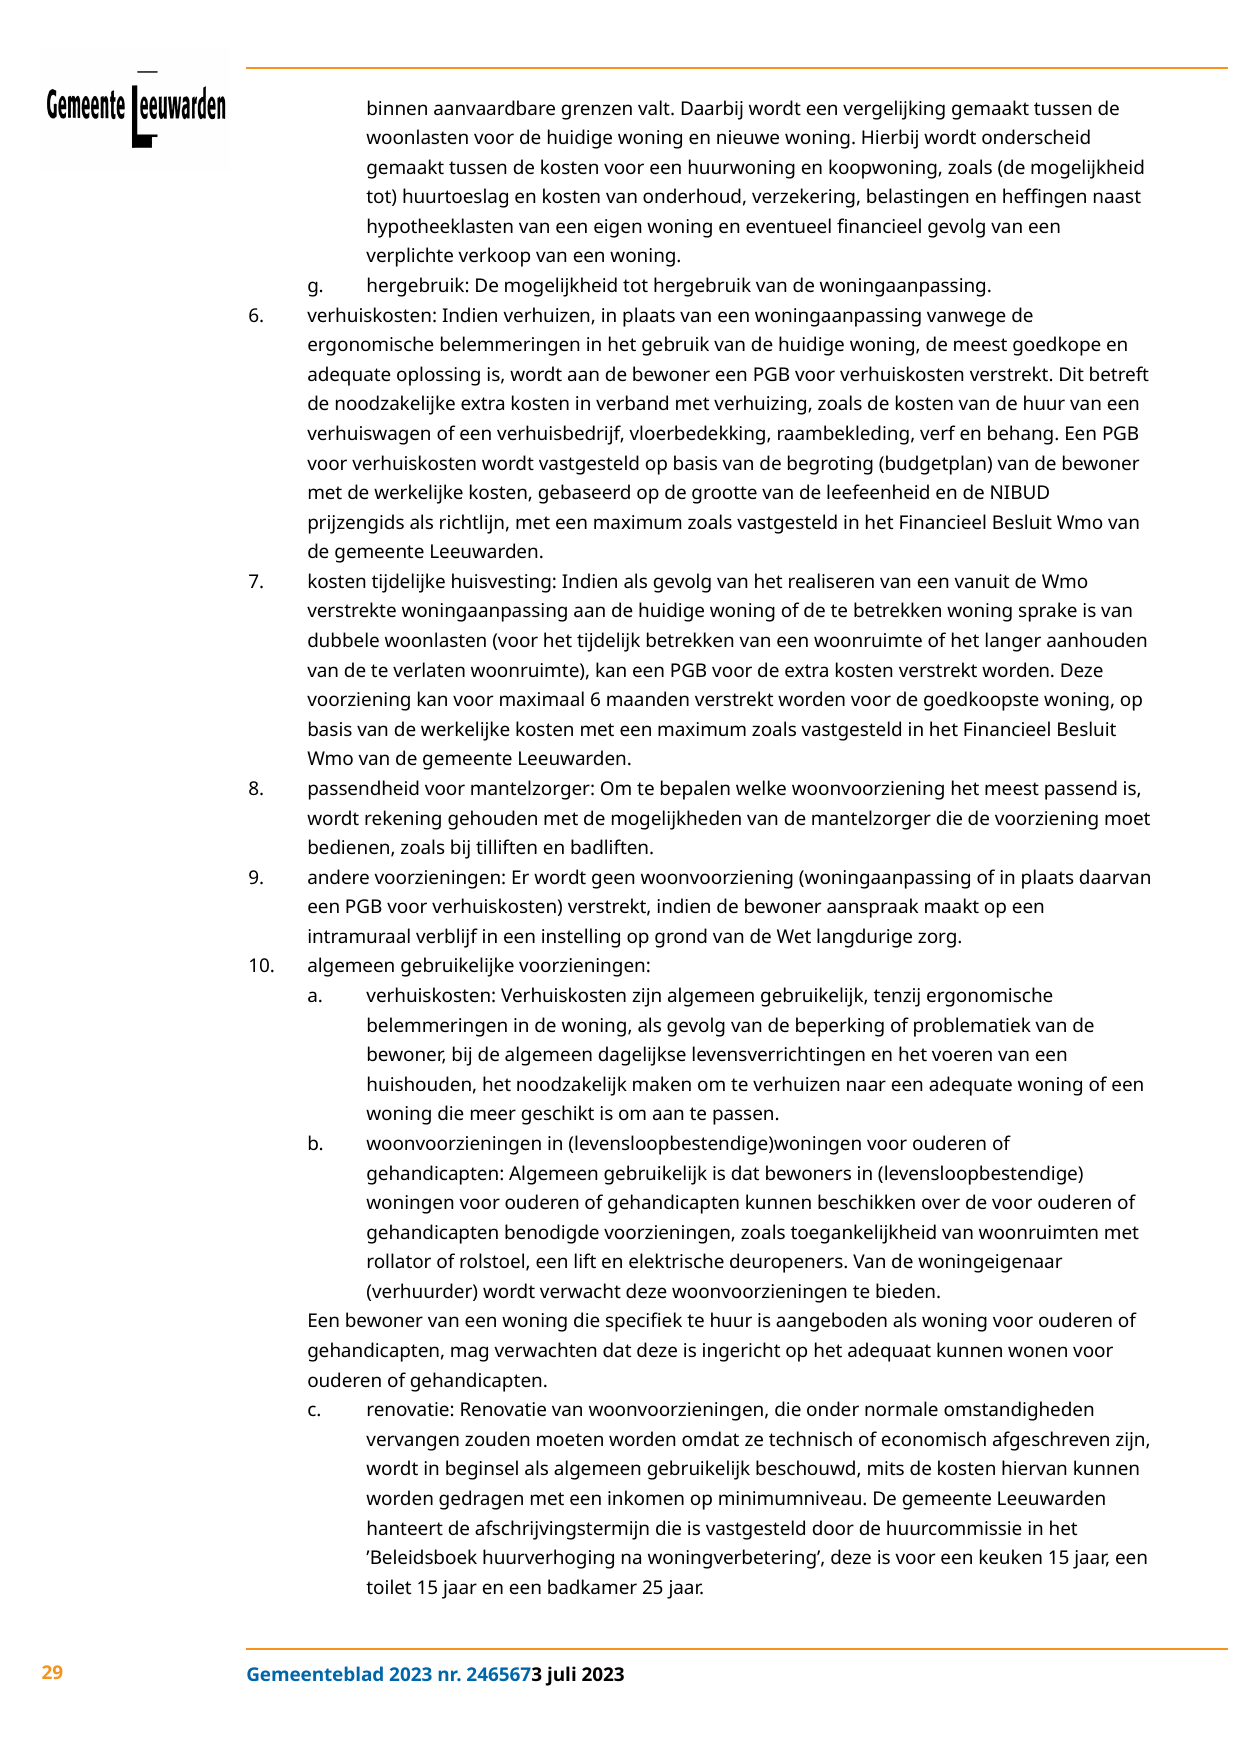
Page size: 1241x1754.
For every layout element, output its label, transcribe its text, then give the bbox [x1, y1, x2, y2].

list verhuiskosten: Verhuiskosten zijn algemeen gebruikelijk, tenzij ergonomische belemmeringen in de woning, als gevolg van de beperking of problematiek van de bewoner, bij de algemeen dagelijkse levensverrichtingen en het voeren van een huishouden, het noodzakelijk maken om te verhuizen naar een adequate woning of een woning die meer geschikt is om aan te passen. [307, 982, 1152, 1126]
list Een bewoner van een woning die specifiek te huur is aangeboden als woning voor ouderen of gehandicapten, mag verwachten dat deze is ingericht op het adequaat kunnen wonen voor ouderen of gehandicapten. [248, 1308, 1152, 1393]
list verhuiskosten: Indien verhuizen, in plaats van een woningaanpassing vanwege de ergonomische belemmeringen in het gebruik van de huidige woning, de meest goedkope en adequate oplossing is, wordt aan de bewoner een PGB voor verhuiskosten verstrekt. Dit betreft de noodzakelijke extra kosten in verband met verhuizing, zoals de kosten van de huur van een verhuiswagen of een verhuisbedrijf, vloerbedekking, raambekleding, verf en behang. Een PGB voor verhuiskosten wordt vastgesteld op basis van de begroting (budgetplan) van de bewoner met de werkelijke kosten, gebaseerd op de grootte van de leefeenheid en de NIBUD prijzengids als richtlijn, met een maximum zoals vastgesteld in het Financieel Besluit Wmo van de gemeente Leeuwarden. [248, 302, 1152, 564]
list algemeen gebruikelijke voorzieningen: [248, 953, 1152, 978]
list passendheid voor mantelzorger: Om te bepalen welke woonvoorziening het meest passend is, wordt rekening gehouden met de mogelijkheden van de mantelzorger die de voorziening moet bedienen, zoals bij tilliften en badliften. [248, 775, 1152, 860]
picture [41, 47, 231, 172]
list andere voorzieningen: Er wordt geen woonvoorziening (woningaanpassing of in plaats daarvan een PGB voor verhuiskosten) verstrekt, indien de bewoner aanspraak maakt op een intramuraal verblijf in een instelling op grond van de Wet langdurige zorg. [248, 864, 1152, 949]
list binnen aanvaardbare grenzen valt. Daarbij wordt een vergelijking gemaakt tussen de woonlasten voor de huidige woning en nieuwe woning. Hierbij wordt onderscheid gemaakt tussen de kosten voor een huurwoning en koopwoning, zoals (de mogelijkheid tot) huurtoeslag en kosten van onderhoud, verzekering, belastingen en heffingen naast hypotheeklasten van een eigen woning en eventueel financieel gevolg van een verplichte verkoop van een woning. [307, 95, 1152, 268]
list woonvoorzieningen in (levensloopbestendige)woningen voor ouderen of gehandicapten: Algemeen gebruikelijk is dat bewoners in (levensloopbestendige) woningen voor ouderen of gehandicapten kunnen beschikken over de voor ouderen of gehandicapten benodigde voorzieningen, zoals toegankelijkheid van woonruimten met rollator of rolstoel, een lift en elektrische deuropeners. Van de woningeigenaar (verhuurder) wordt verwacht deze woonvoorzieningen te bieden. [307, 1130, 1152, 1304]
list kosten tijdelijke huisvesting: Indien als gevolg van het realiseren van een vanuit de Wmo verstrekte woningaanpassing aan de huidige woning of de te betrekken woning sprake is van dubbele woonlasten (voor het tijdelijk betrekken van een woonruimte of het langer aanhouden van de te verlaten woonruimte), kan een PGB voor de extra kosten verstrekt worden. Deze voorziening kan voor maximaal 6 maanden verstrekt worden voor de goedkoopste woning, op basis van de werkelijke kosten met een maximum zoals vastgesteld in het Financieel Besluit Wmo van de gemeente Leeuwarden. [248, 568, 1152, 771]
list hergebruik: De mogelijkheid tot hergebruik van de woningaanpassing. [307, 272, 1152, 298]
list renovatie: Renovatie van woonvoorzieningen, die onder normale omstandigheden vervangen zouden moeten worden omdat ze technisch of economisch afgeschreven zijn, wordt in beginsel als algemeen gebruikelijk beschouwd, mits de kosten hiervan kunnen worden gedragen met een inkomen op minimumniveau. De gemeente Leeuwarden hanteert de afschrijvingstermijn die is vastgesteld door de huurcommissie in het ’Beleidsboek huurverhoging na woningverbetering’, deze is voor een keuken 15 jaar, een toilet 15 jaar en een badkamer 25 jaar. [307, 1396, 1152, 1600]
